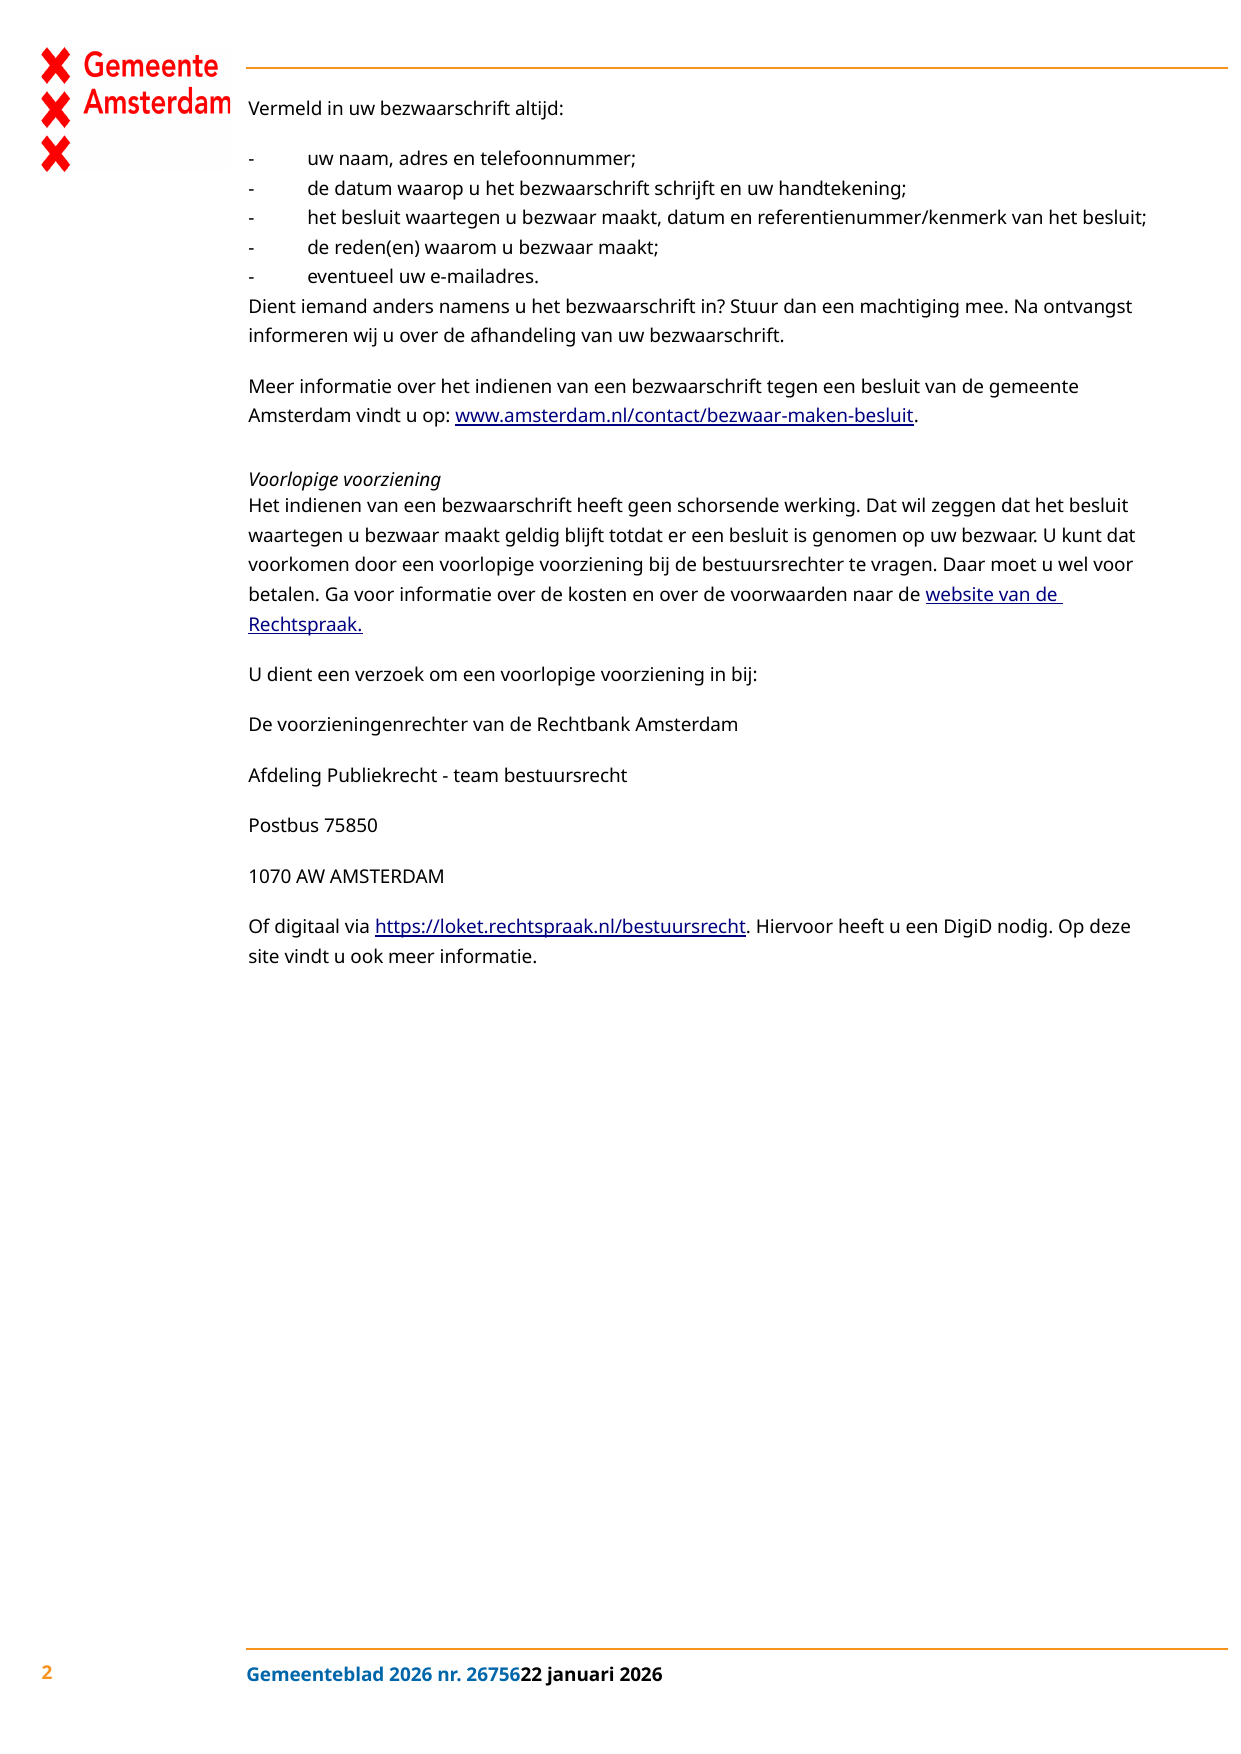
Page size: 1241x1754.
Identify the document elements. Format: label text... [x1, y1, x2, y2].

list de reden(en) waarom u bezwaar maakt; [248, 234, 1152, 260]
text U dient een verzoek om een voorlopige voorziening in bij: [248, 661, 1152, 687]
list uw naam, adres en telefoonnummer; [248, 145, 1152, 171]
list het besluit waartegen u bezwaar maakt, datum en referentienummer/kenmerk van het besluit; [248, 204, 1152, 230]
text Afdeling Publiekrecht - team bestuursrecht [248, 762, 1152, 788]
text Vermeld in uw bezwaarschrift altijd: [248, 95, 1152, 121]
text De voorzieningenrechter van de Rechtbank Amsterdam [248, 712, 1152, 737]
list eventueel uw e-mailadres. [248, 263, 1152, 289]
text Postbus 75850 [248, 812, 1152, 838]
text Voorlopige voorziening [248, 467, 1152, 492]
text 1070 AW AMSTERDAM [248, 863, 1152, 888]
text Het indienen van een bezwaarschrift heeft geen schorsende werking. Dat wil zeggen dat het besluit waartegen u bezwaar maakt geldig blijft totdat er een besluit is genomen op uw bezwaar. U kunt dat voorkomen door een voorlopige voorziening bij de bestuursrechter te vragen. Daar moet u wel voor betalen. Ga voor informatie over de kosten en over de voorwaarden naar de website van de Rechtspraak. [248, 492, 1152, 636]
text Dient iemand anders namens u het bezwaarschrift in? Stuur dan een machtiging mee. Na ontvangst informeren wij u over de afhandeling van uw bezwaarschrift. [248, 293, 1152, 348]
text Meer informatie over het indienen van een bezwaarschrift tegen een besluit van de gemeente Amsterdam vindt u op: www.amsterdam.nl/contact/bezwaar-maken-besluit. [248, 373, 1152, 428]
text Of digitaal via https://loket.rechtspraak.nl/bestuursrecht. Hiervoor heeft u een DigiD nodig. Op deze site vindt u ook meer informatie. [248, 913, 1152, 968]
picture [41, 47, 231, 172]
list de datum waarop u het bezwaarschrift schrijft en uw handtekening; [248, 175, 1152, 201]
